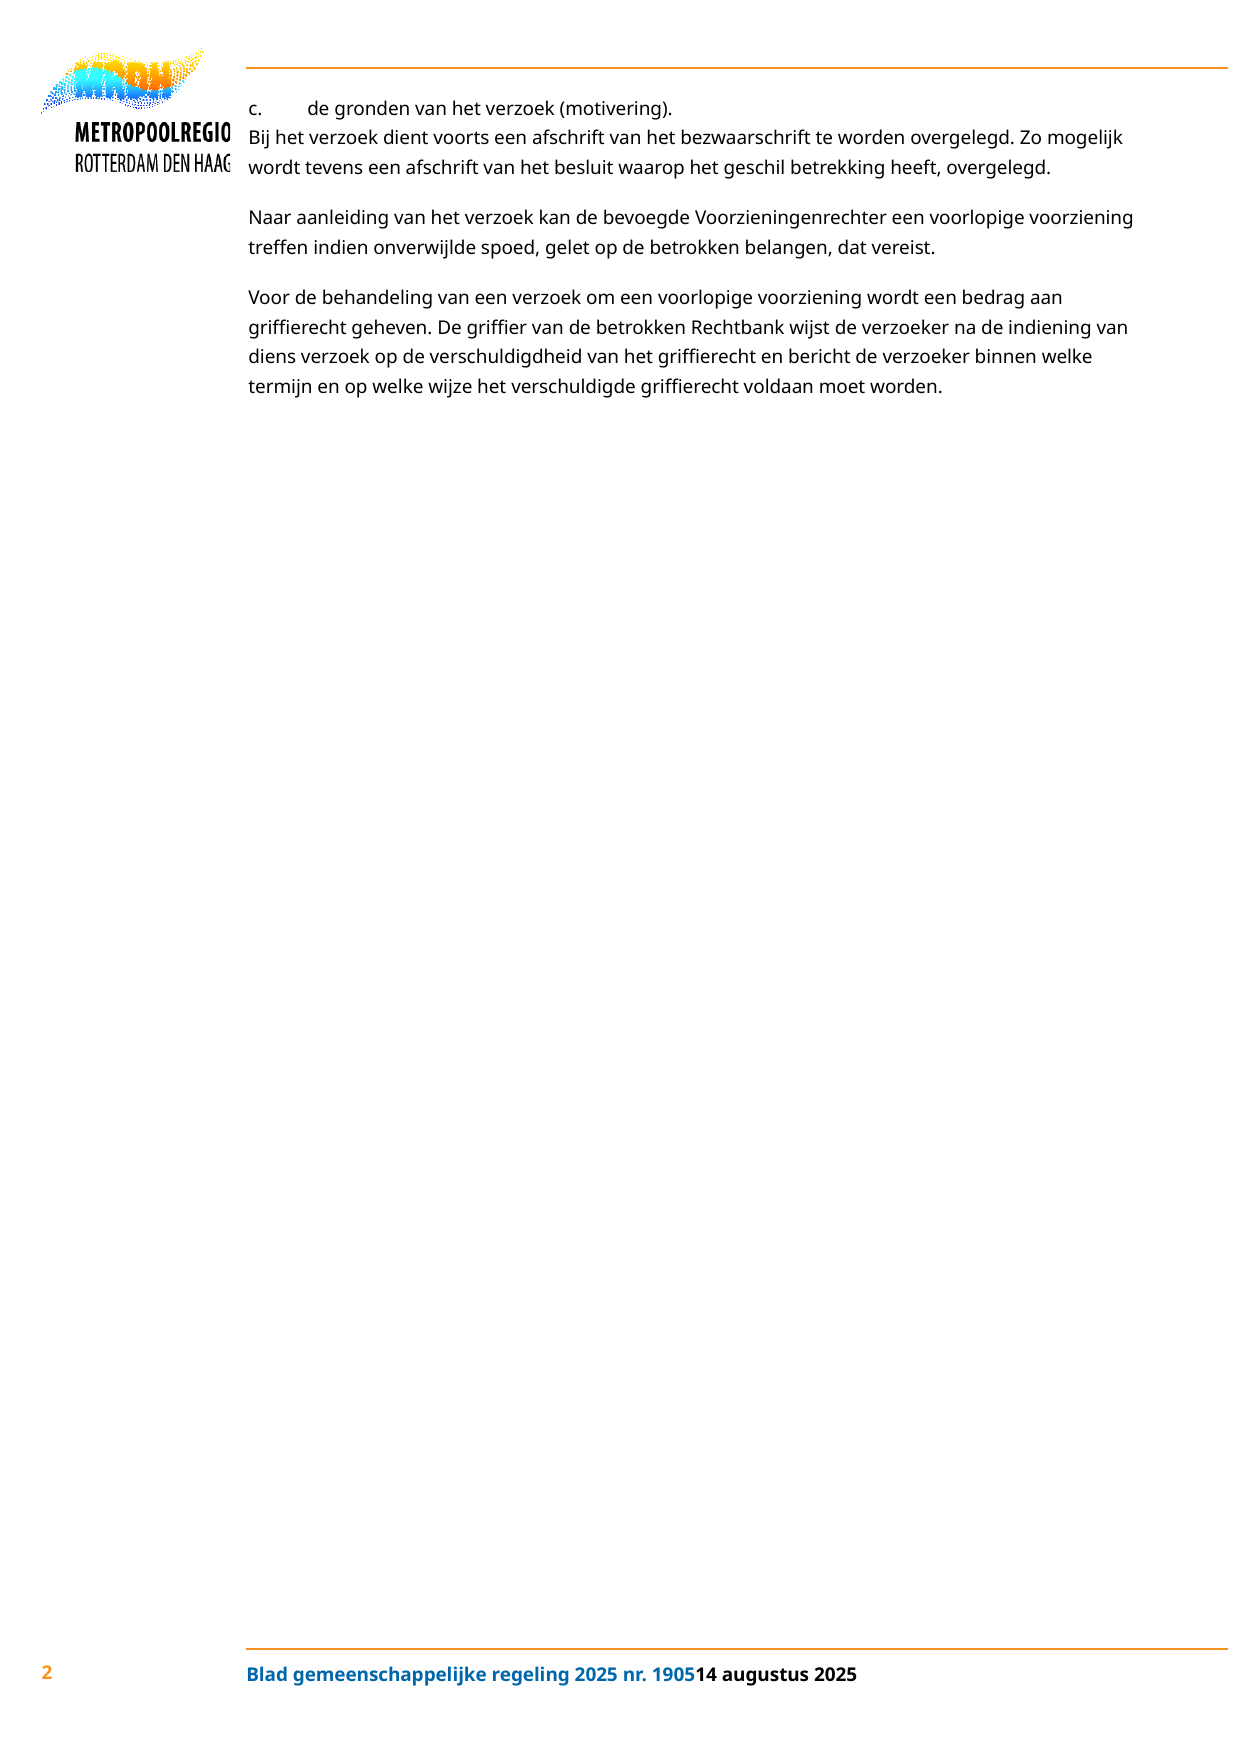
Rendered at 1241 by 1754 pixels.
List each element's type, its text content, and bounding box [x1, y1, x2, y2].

text Naar aanleiding van het verzoek kan de bevoegde Voorzieningenrechter een voorlopige voorziening treffen indien onverwijlde spoed, gelet op de betrokken belangen, dat vereist. [248, 204, 1152, 260]
list de gronden van het verzoek (motivering). [248, 95, 1152, 121]
text Bij het verzoek dient voorts een afschrift van het bezwaarschrift te worden overgelegd. Zo mogelijk wordt tevens een afschrift van het besluit waarop het geschil betrekking heeft, overgelegd. [248, 124, 1152, 180]
text Voor de behandeling van een verzoek om een voorlopige voorziening wordt een bedrag aan griffierecht geheven. De griffier van de betrokken Rechtbank wijst de verzoeker na de indiening van diens verzoek op de verschuldigdheid van het griffierecht en bericht de verzoeker binnen welke termijn en op welke wijze het verschuldigde griffierecht voldaan moet worden. [248, 284, 1152, 399]
picture [41, 47, 231, 172]
